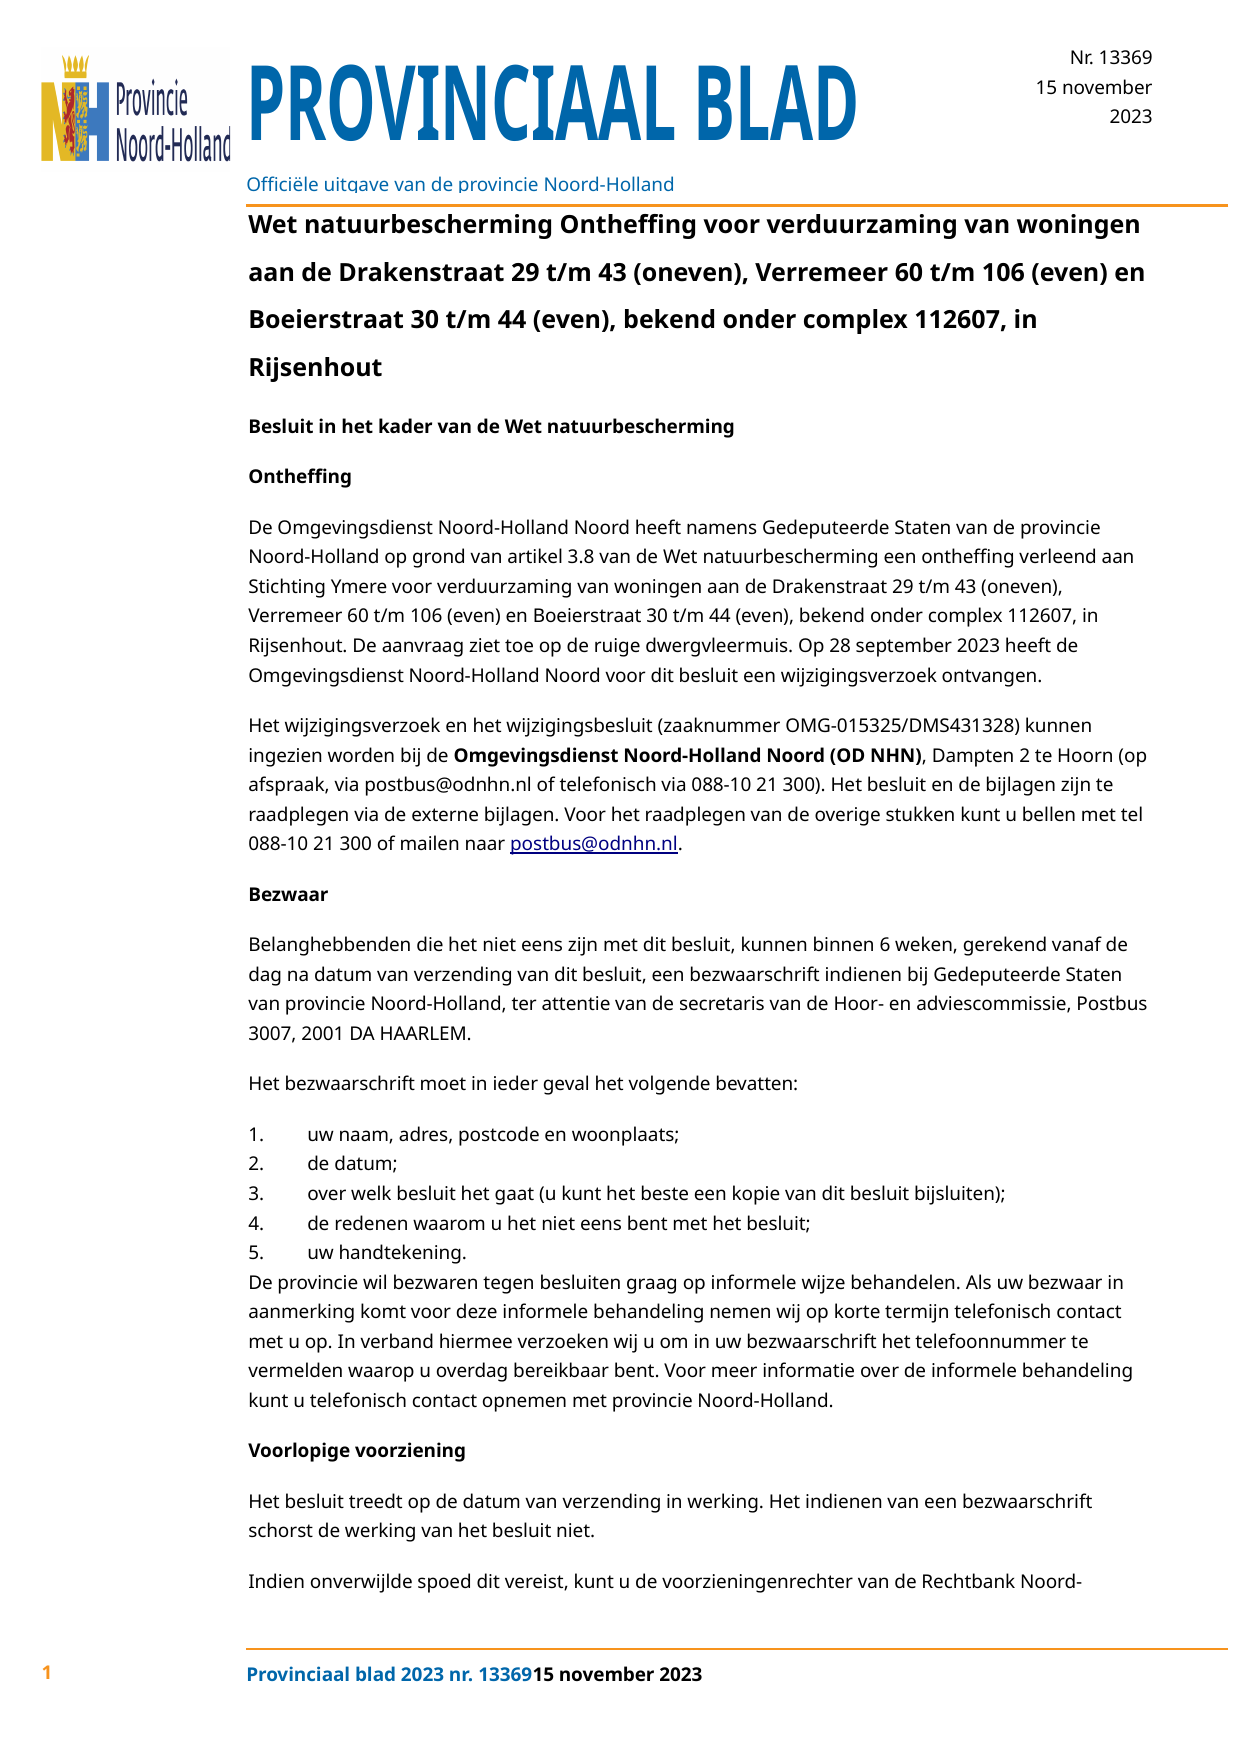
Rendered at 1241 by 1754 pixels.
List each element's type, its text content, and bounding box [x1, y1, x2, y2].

text Het wijzigingsverzoek en het wijzigingsbesluit (zaaknummer OMG-015325/DMS431328) kunnen ingezien worden bij de Omgevingsdienst Noord-Holland Noord (OD NHN), Dampten 2 te Hoorn (op afspraak, via postbus@odnhn.nl of telefonisch via 088-10 21 300). Het besluit en de bijlagen zijn te raadplegen via de externe bijlagen. Voor het raadplegen van de overige stukken kunt u bellen met tel 088-10 21 300 of mailen naar postbus@odnhn.nl. [248, 712, 1152, 856]
list de redenen waarom u het niet eens bent met het besluit; [248, 1210, 1152, 1236]
text Bezwaar [248, 881, 1152, 907]
text Het besluit treedt op de datum van verzending in werking. Het indienen van een bezwaarschrift schorst de werking van het besluit niet. [248, 1488, 1152, 1543]
text Belanghebbenden die het niet eens zijn met dit besluit, kunnen binnen 6 weken, gerekend vanaf de dag na datum van verzending van dit besluit, een bezwaarschrift indienen bij Gedeputeerde Staten van provincie Noord-Holland, ter attentie van de secretaris van de Hoor- en adviescommissie, Postbus 3007, 2001 DA HAARLEM. [248, 931, 1152, 1046]
list uw handtekening. [248, 1239, 1152, 1265]
text Indien onverwijlde spoed dit vereist, kunt u de voorzieningenrechter van de Rechtbank Noord- [248, 1568, 1152, 1594]
text De provincie wil bezwaren tegen besluiten graag op informele wijze behandelen. Als uw bezwaar in aanmerking komt voor deze informele behandeling nemen wij op korte termijn telefonisch contact met u op. In verband hiermee verzoeken wij u om in uw bezwaarschrift het telefoonnummer te vermelden waarop u overdag bereikbaar bent. Voor meer informatie over de informele behandeling kunt u telefonisch contact opnemen met provincie Noord-Holland. [248, 1269, 1152, 1413]
text Wet natuurbescherming Ontheffing voor verduurzaming van woningen aan de Drakenstraat 29 t/m 43 (oneven), Verremeer 60 t/m 106 (even) en Boeierstraat 30 t/m 44 (even), bekend onder complex 112607, in Rijsenhout [248, 207, 1152, 384]
list over welk besluit het gaat (u kunt het beste een kopie van dit besluit bijsluiten); [248, 1180, 1152, 1206]
text De Omgevingsdienst Noord-Holland Noord heeft namens Gedeputeerde Staten van de provincie Noord-Holland op grond van artikel 3.8 van de Wet natuurbescherming een ontheffing verleend aan Stichting Ymere voor verduurzaming van woningen aan de Drakenstraat 29 t/m 43 (oneven), Verremeer 60 t/m 106 (even) en Boeierstraat 30 t/m 44 (even), bekend onder complex 112607, in Rijsenhout. De aanvraag ziet toe op de ruige dwergvleermuis. Op 28 september 2023 heeft de Omgevingsdienst Noord-Holland Noord voor dit besluit een wijzigingsverzoek ontvangen. [248, 514, 1152, 688]
text Het bezwaarschrift moet in ieder geval het volgende bevatten: [248, 1071, 1152, 1096]
text Ontheffing [248, 463, 1152, 489]
text Voorlopige voorziening [248, 1438, 1152, 1463]
picture [41, 47, 231, 172]
list de datum; [248, 1151, 1152, 1176]
list uw naam, adres, postcode en woonplaats; [248, 1121, 1152, 1147]
text Besluit in het kader van de Wet natuurbescherming [248, 413, 1152, 439]
